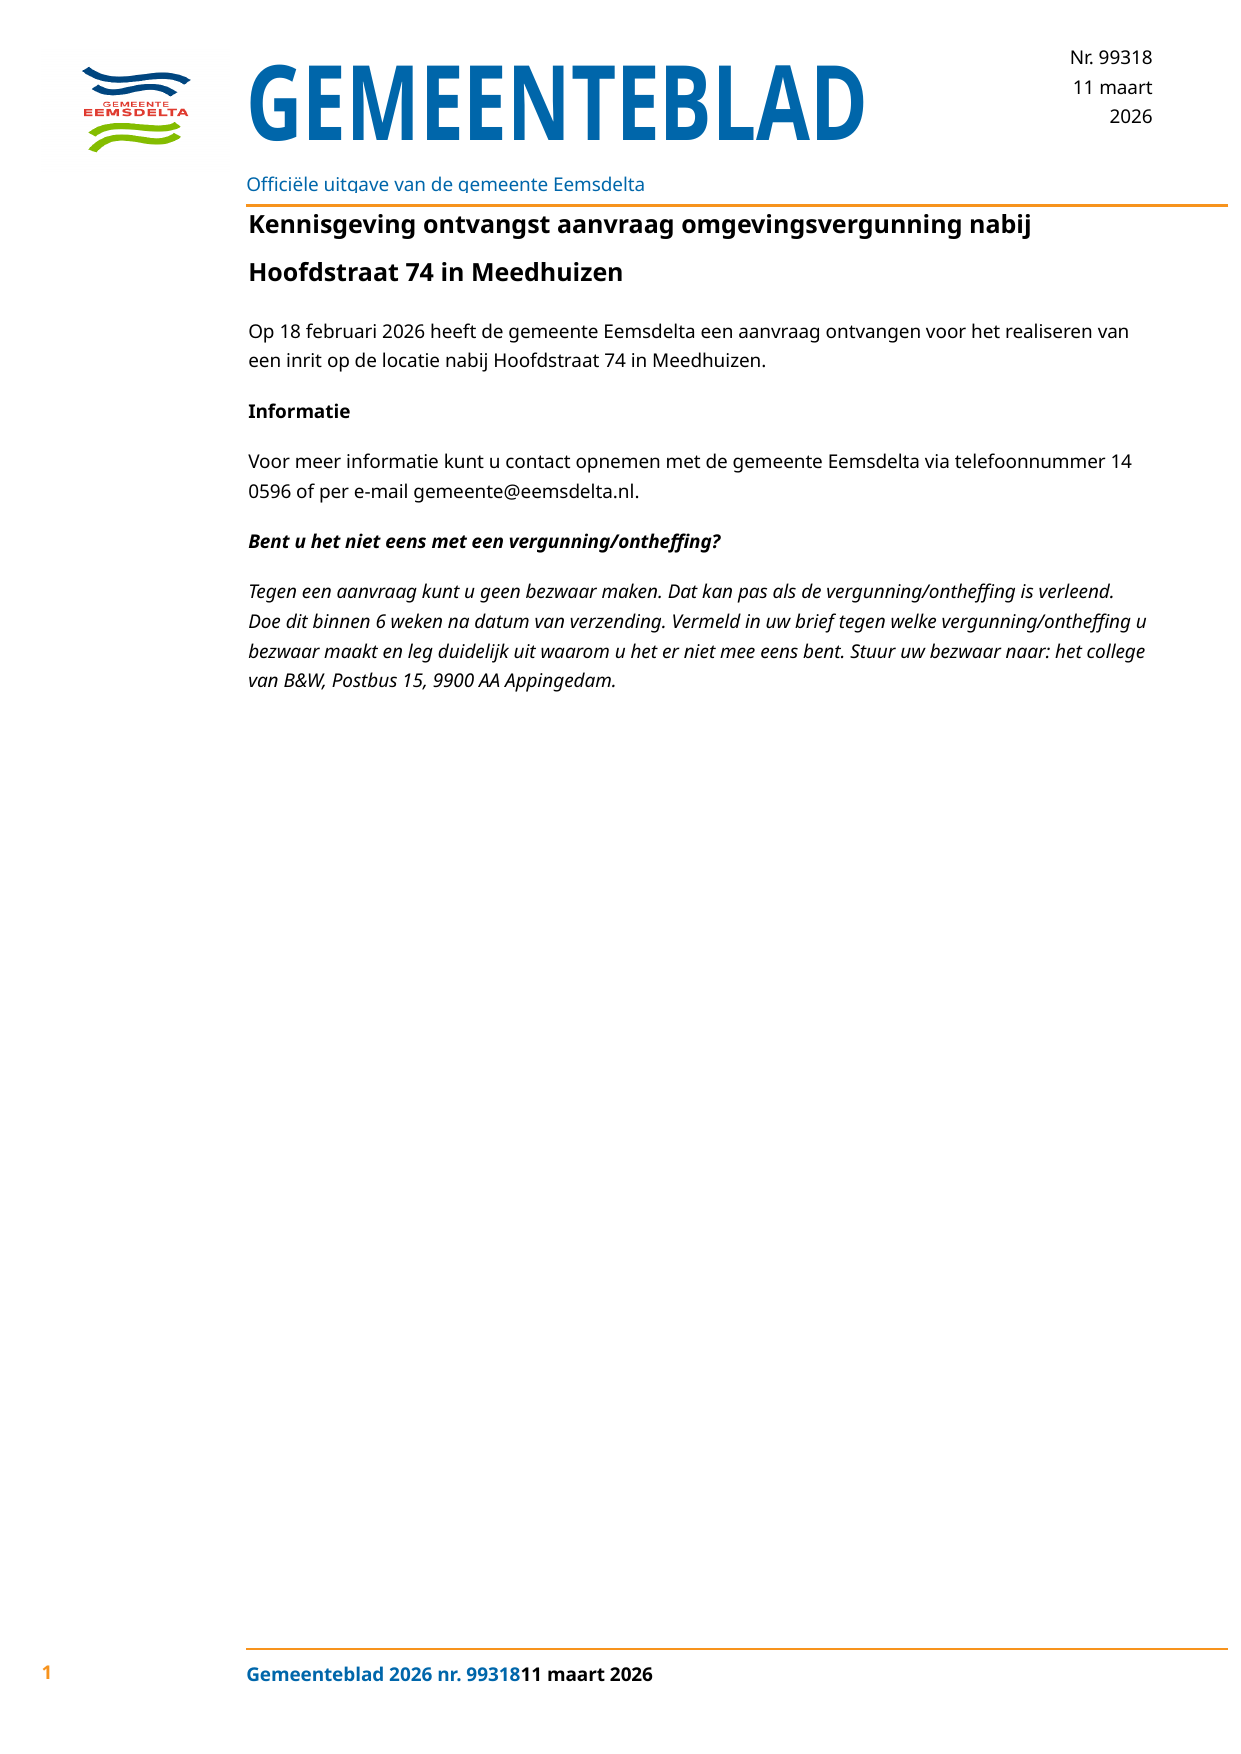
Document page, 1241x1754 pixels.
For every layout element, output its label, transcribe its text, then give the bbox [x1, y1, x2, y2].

text Op 18 februari 2026 heeft de gemeente Eemsdelta een aanvraag ontvangen voor het realiseren van een inrit op de locatie nabij Hoofdstraat 74 in Meedhuizen. [248, 318, 1152, 373]
text Voor meer informatie kunt u contact opnemen met de gemeente Eemsdelta via telefoonnummer 14 0596 of per e-mail gemeente@eemsdelta.nl. [248, 448, 1152, 504]
picture [41, 47, 231, 172]
text Bent u het niet eens met een vergunning/ontheffing? [248, 528, 1152, 554]
text Kennisgeving ontvangst aanvraag omgevingsvergunning nabij Hoofdstraat 74 in Meedhuizen [248, 207, 1152, 288]
text Informatie [248, 398, 1152, 424]
text Tegen een aanvraag kunt u geen bezwaar maken. Dat kan pas als de vergunning/ontheffing is verleend. Doe dit binnen 6 weken na datum van verzending. Vermeld in uw brief tegen welke vergunning/ontheffing u bezwaar maakt en leg duidelijk uit waarom u het er niet mee eens bent. Stuur uw bezwaar naar: het college van B&W, Postbus 15, 9900 AA Appingedam. [248, 579, 1152, 693]
